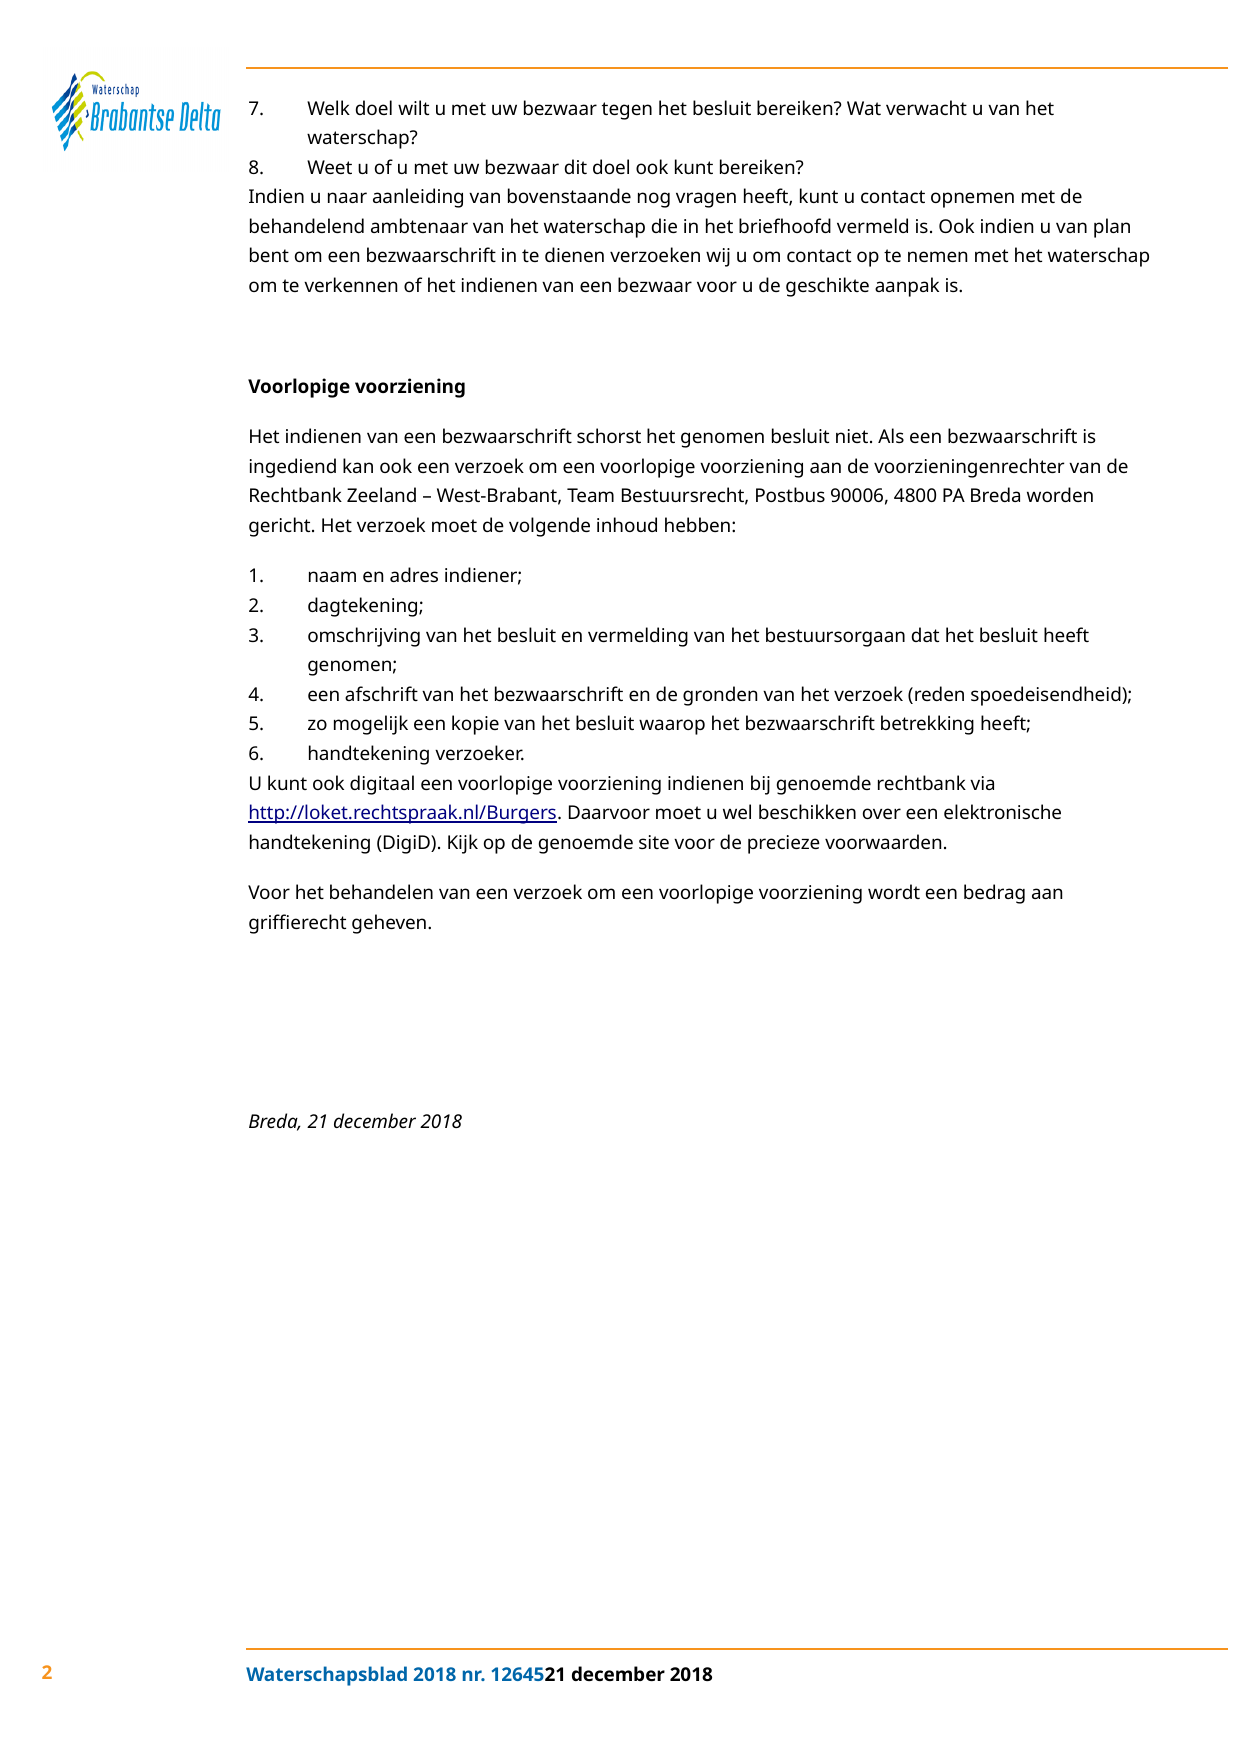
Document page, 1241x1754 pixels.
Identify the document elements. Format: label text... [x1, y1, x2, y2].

text Voor het behandelen van een verzoek om een voorlopige voorziening wordt een bedrag aan griffierecht geheven. [248, 879, 1152, 935]
list omschrijving van het besluit en vermelding van het bestuursorgaan dat het besluit heeft genomen; [248, 622, 1152, 677]
text Indien u naar aanleiding van bovenstaande nog vragen heeft, kunt u contact opnemen met de behandelend ambtenaar van het waterschap die in het briefhoofd vermeld is. Ook indien u van plan bent om een bezwaarschrift in te dienen verzoeken wij u om contact op te nemen met het waterschap om te verkennen of het indienen van een bezwaar voor u de geschikte aanpak is. [248, 183, 1152, 298]
picture [41, 47, 231, 172]
text Het indienen van een bezwaarschrift schorst het genomen besluit niet. Als een bezwaarschrift is ingediend kan ook een verzoek om een voorlopige voorziening aan de voorzieningenrechter van de Rechtbank Zeeland – West-Brabant, Team Bestuursrecht, Postbus 90006, 4800 PA Breda worden gericht. Het verzoek moet de volgende inhoud hebben: [248, 423, 1152, 538]
list handtekening verzoeker. [248, 740, 1152, 766]
list Weet u of u met uw bezwaar dit doel ook kunt bereiken? [248, 154, 1152, 180]
list een afschrift van het bezwaarschrift en de gronden van het verzoek (reden spoedeisendheid); [248, 681, 1152, 707]
list Welk doel wilt u met uw bezwaar tegen het besluit bereiken? Wat verwacht u van het waterschap? [248, 95, 1152, 150]
list zo mogelijk een kopie van het besluit waarop het bezwaarschrift betrekking heeft; [248, 711, 1152, 736]
text Voorlopige voorziening [248, 373, 1152, 399]
text U kunt ook digitaal een voorlopige voorziening indienen bij genoemde rechtbank via http://loket.rechtspraak.nl/Burgers. Daarvoor moet u wel beschikken over een elektronische handtekening (DigiD). Kijk op de genoemde site voor de precieze voorwaarden. [248, 770, 1152, 855]
list naam en adres indiener; [248, 563, 1152, 588]
text Breda, 21 december 2018 [248, 1108, 1152, 1134]
list dagtekening; [248, 592, 1152, 618]
